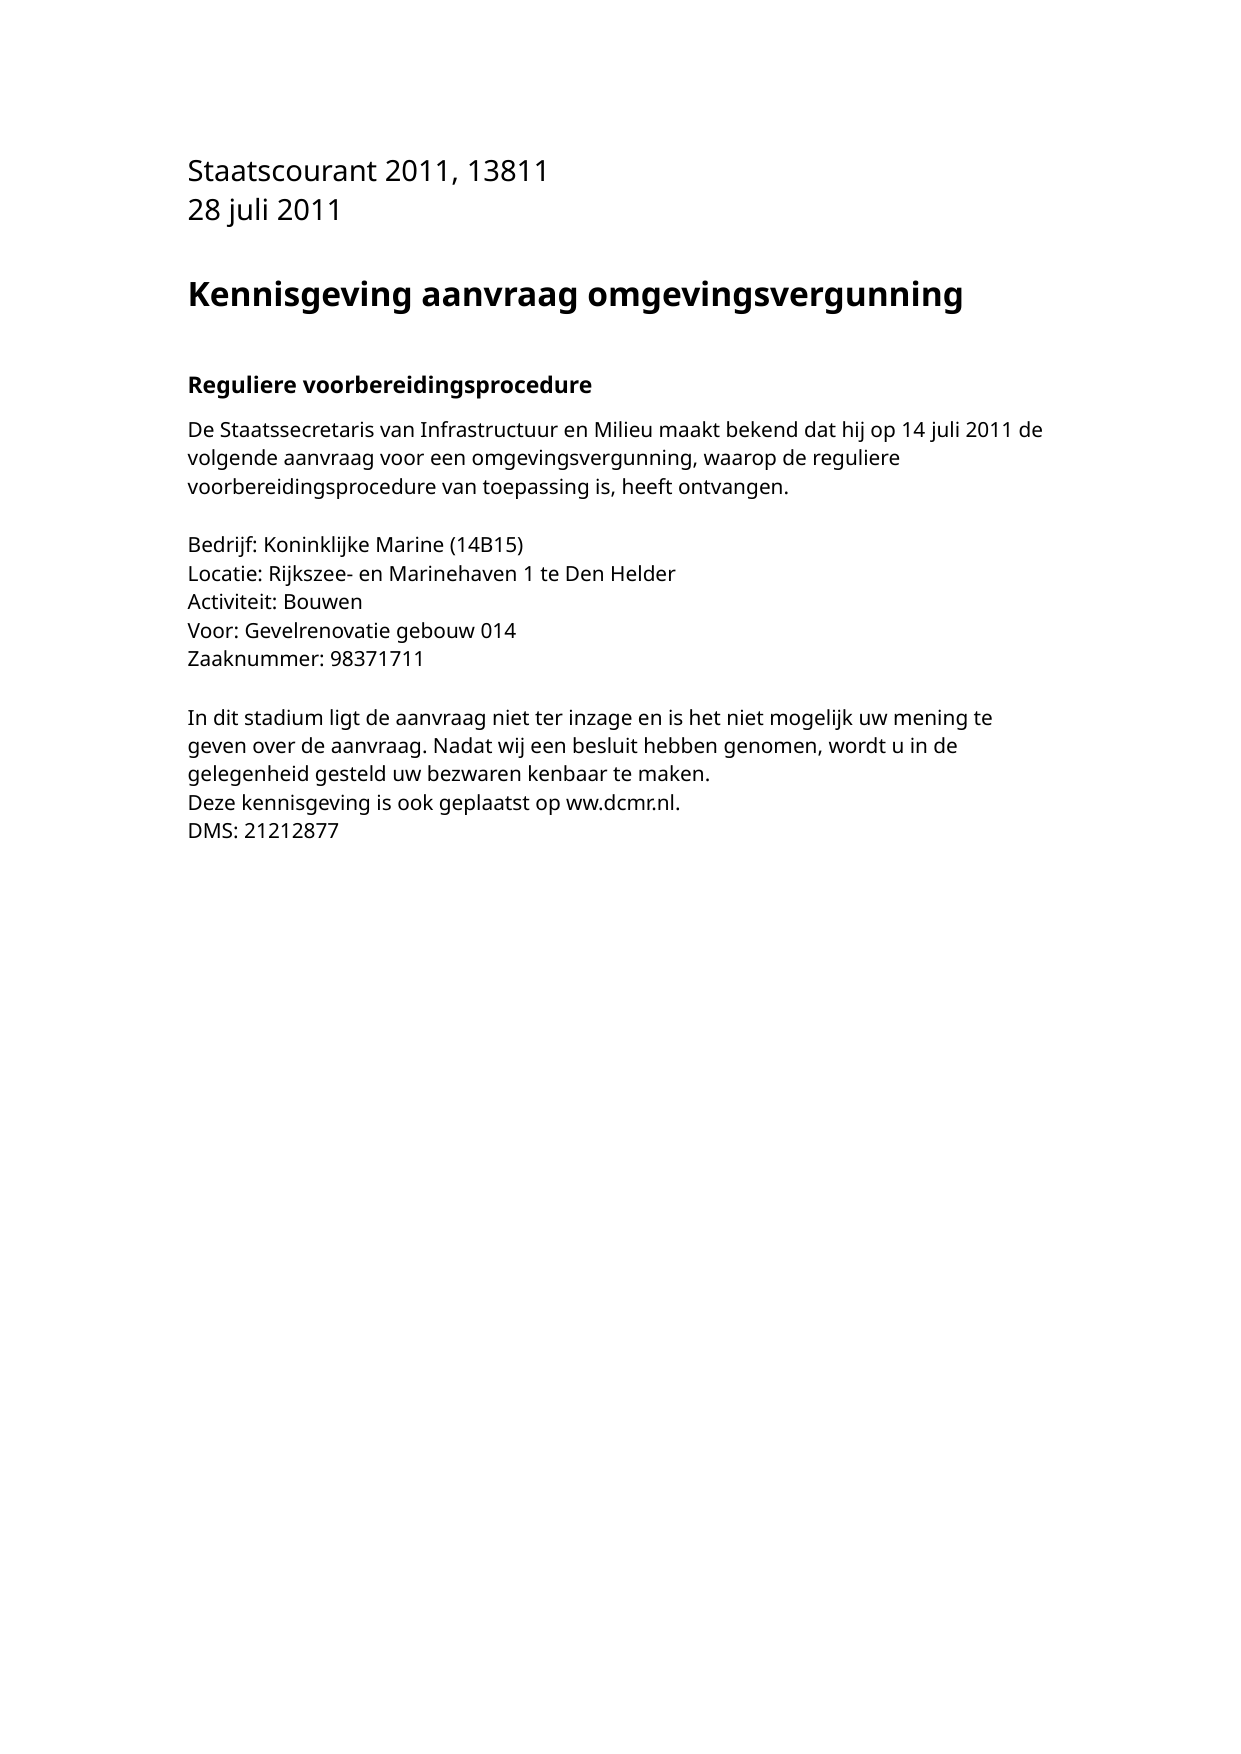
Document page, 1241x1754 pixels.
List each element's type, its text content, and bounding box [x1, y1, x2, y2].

text In dit stadium ligt de aanvraag niet ter inzage en is het niet mogelijk uw mening te geven over de aanvraag. Nadat wij een besluit hebben genomen, wordt u in de gelegenheid gesteld uw bezwaren kenbaar te maken. [187, 703, 1053, 788]
text Staatscourant 2011, 13811 [187, 150, 1053, 190]
text Bedrijf: Koninklijke Marine (14B15) [187, 530, 1053, 559]
text De Staatssecretaris van Infrastructuur en Milieu maakt bekend dat hij op 14 juli 2011 de volgende aanvraag voor een omgevingsvergunning, waarop de reguliere voorbereidingsprocedure van toepassing is, heeft ontvangen. [187, 415, 1053, 500]
text Zaaknummer: 98371711 [187, 644, 1053, 673]
text Deze kennisgeving is ook geplaatst op ww.dcmr.nl. [187, 788, 1053, 816]
subtitle Kennisgeving aanvraag omgevingsvergunning [187, 271, 1053, 316]
text 28 juli 2011 [187, 190, 1053, 229]
text Voor: Gevelrenovatie gebouw 014 [187, 616, 1053, 644]
text Locatie: Rijkszee- en Marinehaven 1 te Den Helder [187, 559, 1053, 587]
subtitle Reguliere voorbereidingsprocedure [187, 369, 1053, 400]
text Activiteit: Bouwen [187, 587, 1053, 616]
text DMS: 21212877 [187, 816, 1053, 845]
